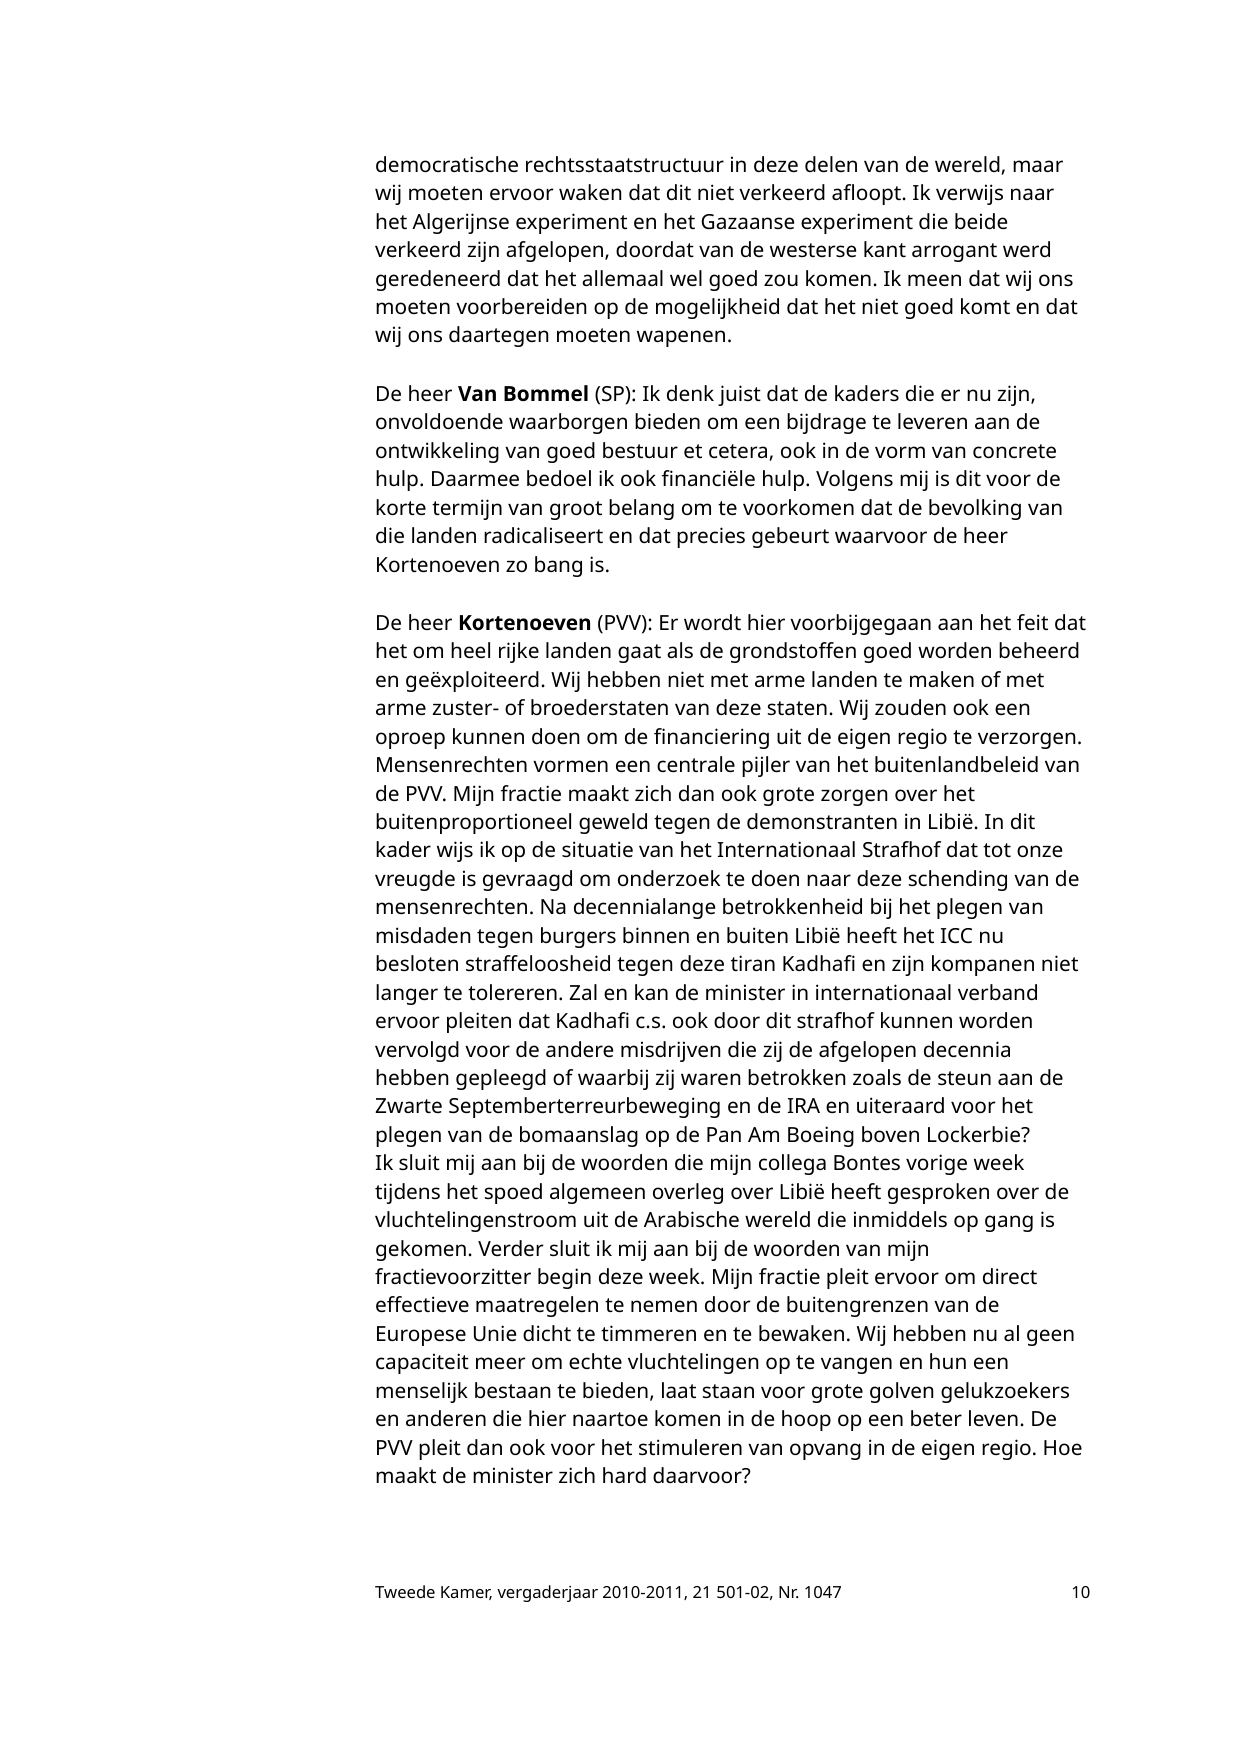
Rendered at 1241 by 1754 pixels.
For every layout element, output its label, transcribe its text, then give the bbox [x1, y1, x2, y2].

text Mensenrechten vormen een centrale pijler van het buitenlandbeleid van de PVV. Mijn fractie maakt zich dan ook grote zorgen over het buitenproportioneel geweld tegen de demonstranten in Libië. In dit kader wijs ik op de situatie van het Internationaal Strafhof dat tot onze vreugde is gevraagd om onderzoek te doen naar deze schending van de mensenrechten. Na decennialange betrokkenheid bij het plegen van misdaden tegen burgers binnen en buiten Libië heeft het ICC nu besloten straffeloosheid tegen deze tiran Kadhafi en zijn kompanen niet langer te tolereren. Zal en kan de minister in internationaal verband ervoor pleiten dat Kadhafi c.s. ook door dit strafhof kunnen worden vervolgd voor de andere misdrijven die zij de afgelopen decennia hebben gepleegd of waarbij zij waren betrokken zoals de steun aan de Zwarte Septemberterreurbeweging en de IRA en uiteraard voor het plegen van de bomaanslag op de Pan Am Boeing boven Lockerbie? [375, 750, 1090, 1148]
text Ik sluit mij aan bij de woorden die mijn collega Bontes vorige week tijdens het spoed algemeen overleg over Libië heeft gesproken over de vluchtelingenstroom uit de Arabische wereld die inmiddels op gang is gekomen. Verder sluit ik mij aan bij de woorden van mijn fractievoorzitter begin deze week. Mijn fractie pleit ervoor om direct effectieve maatregelen te nemen door de buitengrenzen van de Europese Unie dicht te timmeren en te bewaken. Wij hebben nu al geen capaciteit meer om echte vluchtelingen op te vangen en hun een menselijk bestaan te bieden, laat staan voor grote golven gelukzoekers en anderen die hier naartoe komen in de hoop op een beter leven. De PVV pleit dan ook voor het stimuleren van opvang in de eigen regio. Hoe maakt de minister zich hard daarvoor? [375, 1148, 1090, 1490]
text De heer Kortenoeven (PVV): Er wordt hier voorbijgegaan aan het feit dat het om heel rijke landen gaat als de grondstoffen goed worden beheerd en geëxploiteerd. Wij hebben niet met arme landen te maken of met arme zuster- of broederstaten van deze staten. Wij zouden ook een oproep kunnen doen om de financiering uit de eigen regio te verzorgen. [375, 608, 1090, 750]
text democratische rechtsstaatstructuur in deze delen van de wereld, maar wij moeten ervoor waken dat dit niet verkeerd afloopt. Ik verwijs naar het Algerijnse experiment en het Gazaanse experiment die beide verkeerd zijn afgelopen, doordat van de westerse kant arrogant werd geredeneerd dat het allemaal wel goed zou komen. Ik meen dat wij ons moeten voorbereiden op de mogelijkheid dat het niet goed komt en dat wij ons daartegen moeten wapenen. [375, 150, 1090, 349]
text De heer Van Bommel (SP): Ik denk juist dat de kaders die er nu zijn, onvoldoende waarborgen bieden om een bijdrage te leveren aan de ontwikkeling van goed bestuur et cetera, ook in de vorm van concrete hulp. Daarmee bedoel ik ook financiële hulp. Volgens mij is dit voor de korte termijn van groot belang om te voorkomen dat de bevolking van die landen radicaliseert en dat precies gebeurt waarvoor de heer Kortenoeven zo bang is. [375, 379, 1090, 578]
